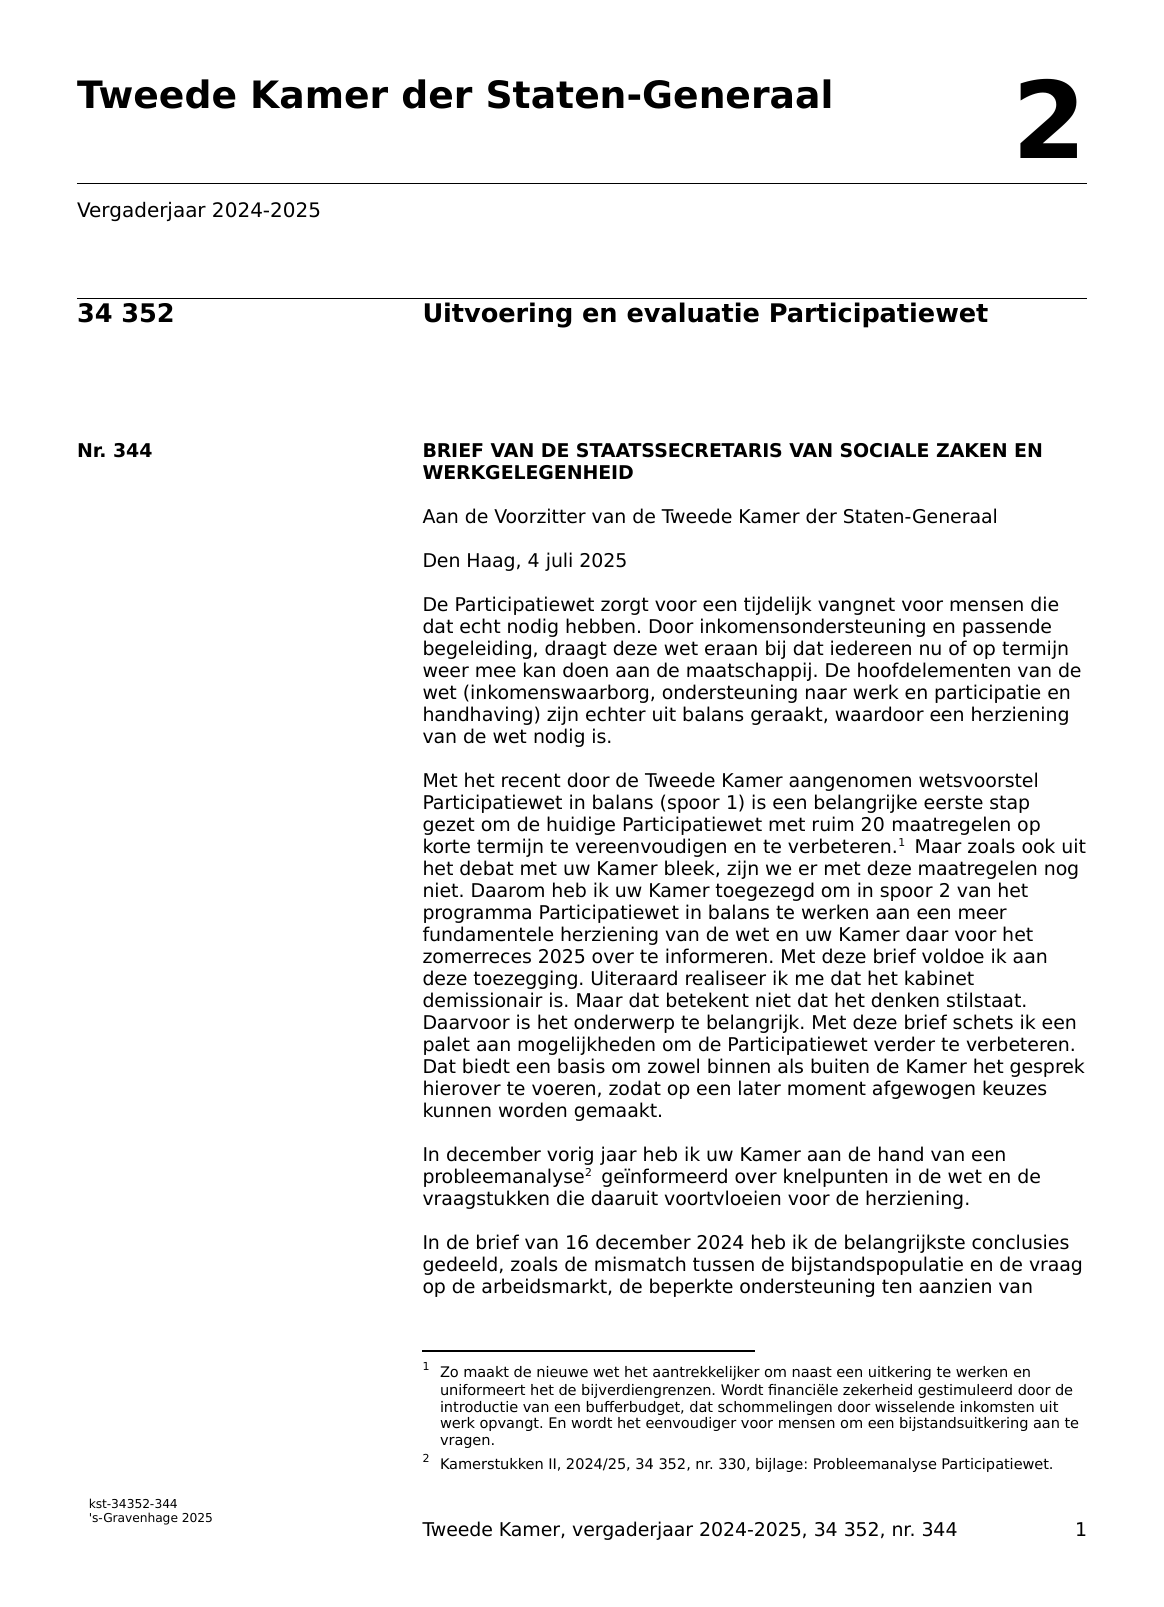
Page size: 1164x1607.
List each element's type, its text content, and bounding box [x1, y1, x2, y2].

text De Participatiewet zorgt voor een tijdelijk vangnet voor mensen die dat echt nodig hebben. Door inkomensondersteuning en passende begeleiding, draagt deze wet eraan bij dat iedereen nu of op termijn weer mee kan doen aan de maatschappij. De hoofdelementen van de wet (inkomenswaarborg, ondersteuning naar werk en participatie en handhaving) zijn echter uit balans geraakt, waardoor een herziening van de wet nodig is. [422, 594, 1087, 748]
text Zo maakt de nieuwe wet het aantrekkelijker om naast een uitkering te werken en uniformeert het de bijverdiengrenzen. Wordt financiële zekerheid gestimuleerd door de introductie van een bufferbudget, dat schommelingen door wisselende inkomsten uit werk opvangt. En wordt het eenvoudiger voor mensen om een bijstandsuitkering aan te vragen. [422, 1360, 1087, 1449]
text kst-34352-344 [88, 1497, 323, 1511]
text Kamerstukken II, 2024/25, 34 352, nr. 330, bijlage: Probleemanalyse Participatiewet. [422, 1452, 1087, 1474]
text Aan de Voorzitter van de Tweede Kamer der Staten-Generaal [422, 506, 1087, 528]
text In december vorig jaar heb ik uw Kamer aan de hand van een probleemanalyse geïnformeerd over knelpunten in de wet en de vraagstukken die daaruit voortvloeien voor de herziening. [422, 1144, 1087, 1210]
text Den Haag, 4 juli 2025 [422, 550, 1087, 572]
text Met het recent door de Tweede Kamer aangenomen wetsvoorstel Participatiewet in balans (spoor 1) is een belangrijke eerste stap gezet om de huidige Participatiewet met ruim 20 maatregelen op korte termijn te vereenvoudigen en te verbeteren. Maar zoals ook uit het debat met uw Kamer bleek, zijn we er met deze maatregelen nog niet. Daarom heb ik uw Kamer toegezegd om in spoor 2 van het programma Participatiewet in balans te werken aan een meer fundamentele herziening van de wet en uw Kamer daar voor het zomerreces 2025 over te informeren. Met deze brief voldoe ik aan deze toezegging. Uiteraard realiseer ik me dat het kabinet demissionair is. Maar dat betekent niet dat het denken stilstaat. Daarvoor is het onderwerp te belangrijk. Met deze brief schets ik een palet aan mogelijkheden om de Participatiewet verder te verbeteren. Dat biedt een basis om zowel binnen als buiten de Kamer het gesprek hierover te voeren, zodat op een later moment afgewogen keuzes kunnen worden gemaakt. [422, 770, 1087, 1122]
table_header 2 [886, 59, 1087, 183]
subtitle 34 352 Uitvoering en evaluatie Participatiewet [77, 299, 1087, 329]
table_cell Vergaderjaar 2024-2025 [77, 184, 1087, 298]
text 's-Gravenhage 2025 [88, 1511, 323, 1525]
table_header Tweede Kamer der Staten-Generaal [77, 59, 886, 183]
text In de brief van 16 december 2024 heb ik de belangrijkste conclusies gedeeld, zoals de mismatch tussen de bijstandspopulatie en de vraag op de arbeidsmarkt, de beperkte ondersteuning ten aanzien van [422, 1232, 1087, 1298]
subtitle Nr. 344 BRIEF VAN DE STAATSSECRETARIS VAN SOCIALE ZAKEN EN WERKGELEGENHEID [77, 440, 1087, 484]
